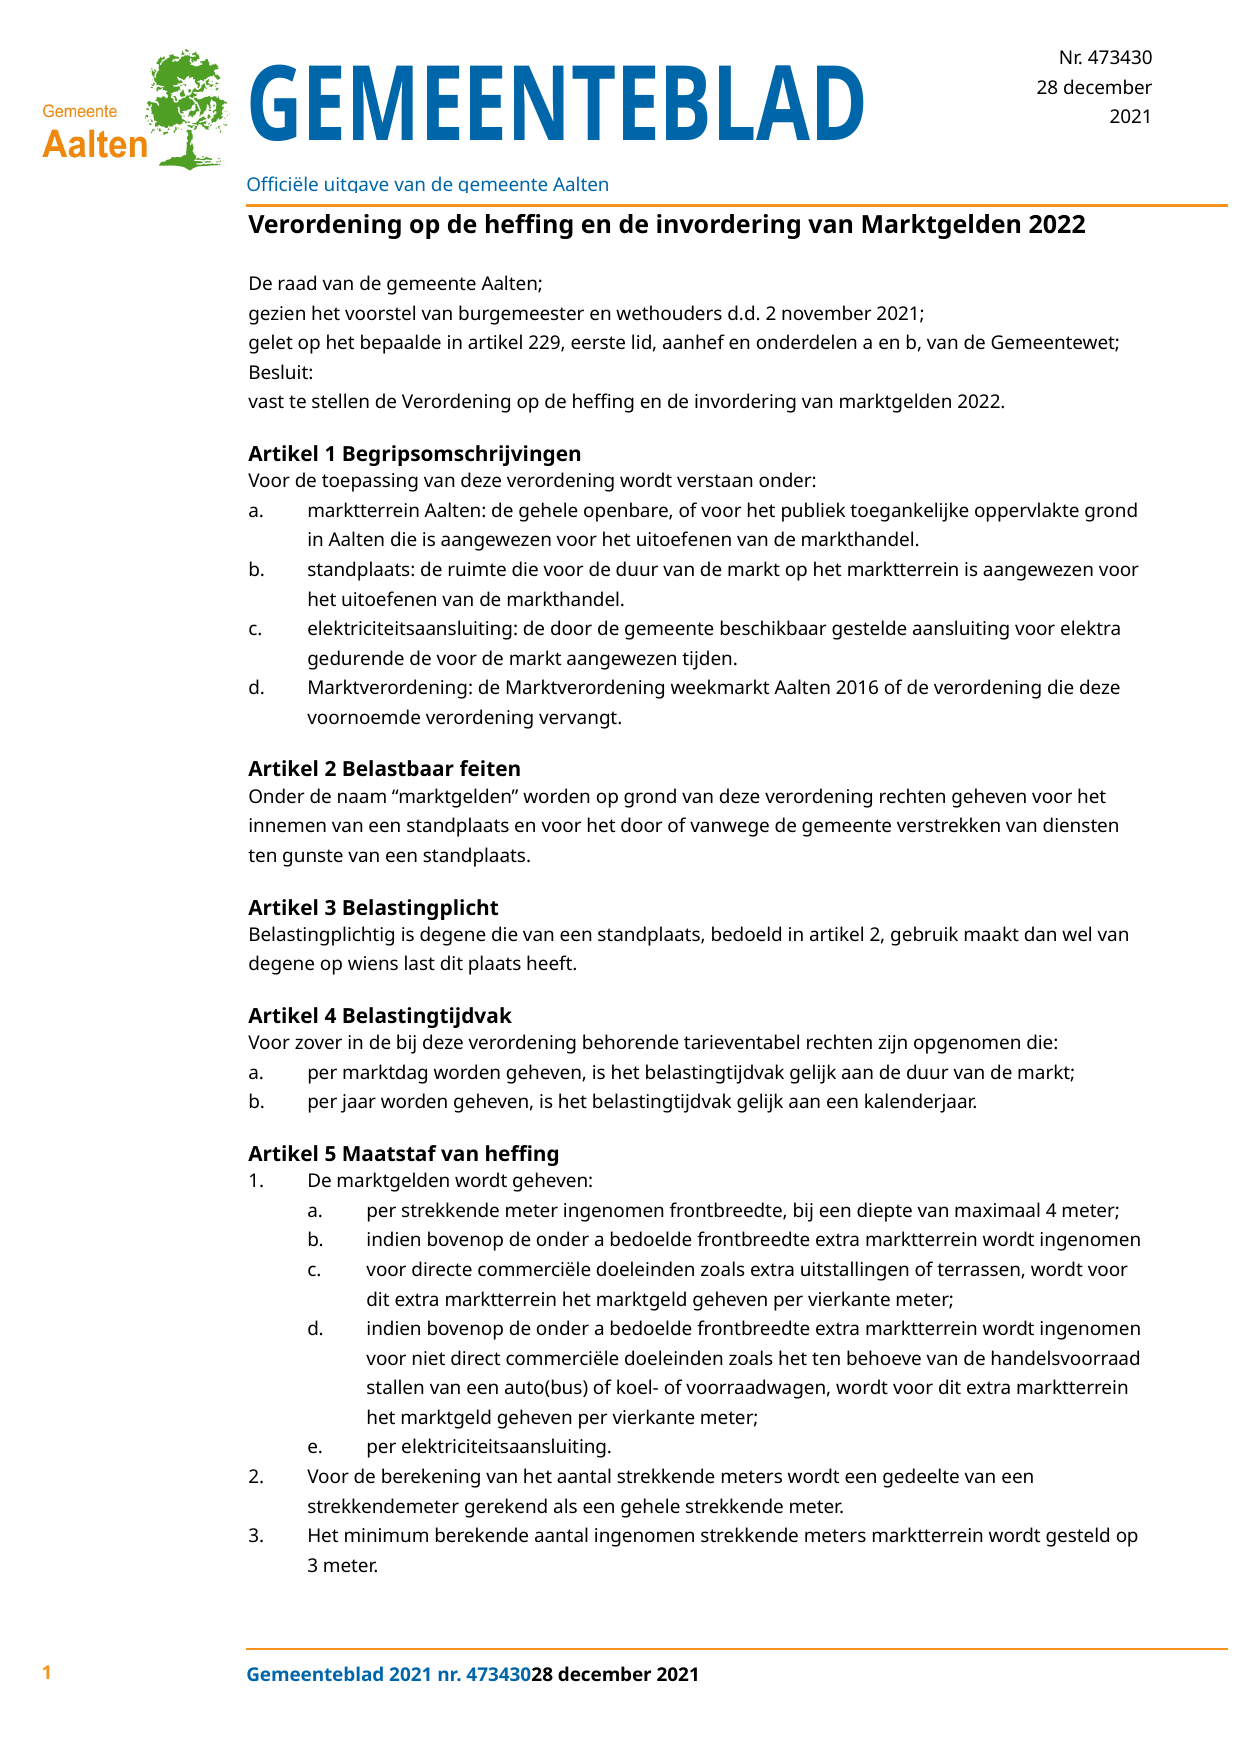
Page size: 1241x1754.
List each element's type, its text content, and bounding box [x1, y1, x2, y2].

list Voor de berekening van het aantal strekkende meters wordt een gedeelte van een strekkendemeter gerekend als een gehele strekkende meter. [248, 1463, 1152, 1519]
text gezien het voorstel van burgemeester en wethouders d.d. 2 november 2021; [248, 300, 1152, 326]
list elektriciteitsaansluiting: de door de gemeente beschikbaar gestelde aansluiting voor elektra gedurende de voor de markt aangewezen tijden. [248, 615, 1152, 671]
list per jaar worden geheven, is het belastingtijdvak gelijk aan een kalenderjaar. [248, 1089, 1152, 1114]
text gelet op het bepaalde in artikel 229, eerste lid, aanhef en onderdelen a en b, van de Gemeentewet; [248, 329, 1152, 355]
picture [41, 47, 231, 172]
list per elektriciteitsaansluiting. [307, 1434, 1152, 1459]
list per strekkende meter ingenomen frontbreedte, bij een diepte van maximaal 4 meter; [307, 1197, 1152, 1223]
text Artikel 5 Maatstaf van heffing [248, 1139, 1152, 1167]
text Voor de toepassing van deze verordening wordt verstaan onder: [248, 467, 1152, 493]
text Artikel 1 Begripsomschrijvingen [248, 439, 1152, 467]
text vast te stellen de Verordening op de heffing en de invordering van marktgelden 2022. [248, 389, 1152, 414]
list Het minimum berekende aantal ingenomen strekkende meters marktterrein wordt gesteld op 3 meter. [248, 1522, 1152, 1578]
text Artikel 2 Belastbaar feiten [248, 754, 1152, 783]
list indien bovenop de onder a bedoelde frontbreedte extra marktterrein wordt ingenomen voor niet direct commerciële doeleinden zoals het ten behoeve van de handelsvoorraad stallen van een auto(bus) of koel- of voorraadwagen, wordt voor dit extra marktterrein het marktgeld geheven per vierkante meter; [307, 1315, 1152, 1430]
list voor directe commerciële doeleinden zoals extra uitstallingen of terrassen, wordt voor dit extra marktterrein het marktgeld geheven per vierkante meter; [307, 1256, 1152, 1312]
list per marktdag worden geheven, is het belastingtijdvak gelijk aan de duur van de markt; [248, 1059, 1152, 1085]
list Marktverordening: de Marktverordening weekmarkt Aalten 2016 of de verordening die deze voornoemde verordening vervangt. [248, 674, 1152, 730]
list indien bovenop de onder a bedoelde frontbreedte extra marktterrein wordt ingenomen [307, 1227, 1152, 1252]
text Belastingplichtig is degene die van een standplaats, bedoeld in artikel 2, gebruik maakt dan wel van degene op wiens last dit plaats heeft. [248, 921, 1152, 976]
text Artikel 4 Belastingtijdvak [248, 1001, 1152, 1029]
text Onder de naam “marktgelden” worden op grond van deze verordening rechten geheven voor het innemen van een standplaats en voor het door of vanwege de gemeente verstrekken van diensten ten gunste van een standplaats. [248, 783, 1152, 868]
text Besluit: [248, 359, 1152, 385]
text De raad van de gemeente Aalten; [248, 270, 1152, 296]
text Verordening op de heffing en de invordering van Marktgelden 2022 [248, 207, 1152, 241]
text Voor zover in de bij deze verordening behorende tarieventabel rechten zijn opgenomen die: [248, 1029, 1152, 1055]
list De marktgelden wordt geheven: [248, 1167, 1152, 1193]
list marktterrein Aalten: de gehele openbare, of voor het publiek toegankelijke oppervlakte grond in Aalten die is aangewezen voor het uitoefenen van de markthandel. [248, 497, 1152, 552]
text Artikel 3 Belastingplicht [248, 893, 1152, 921]
list standplaats: de ruimte die voor de duur van de markt op het marktterrein is aangewezen voor het uitoefenen van de markthandel. [248, 556, 1152, 612]
